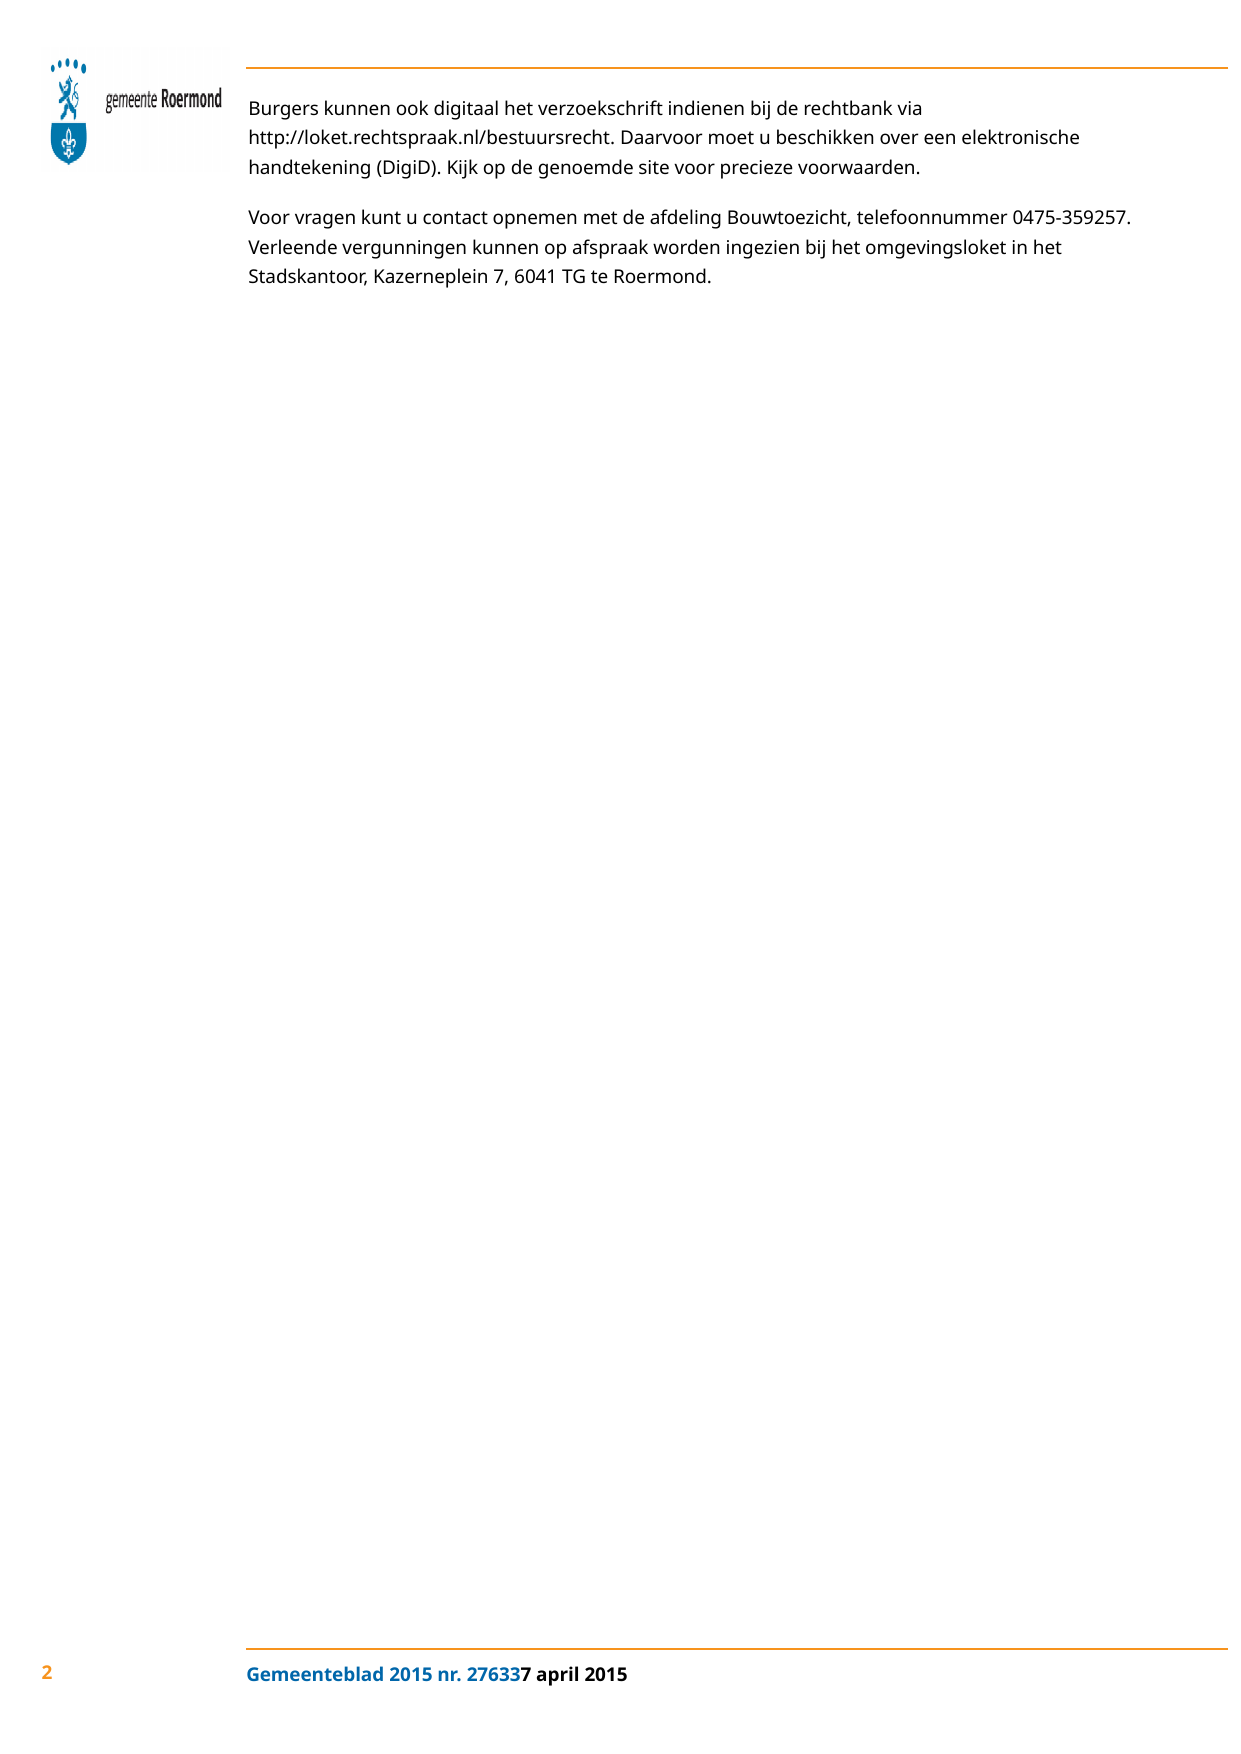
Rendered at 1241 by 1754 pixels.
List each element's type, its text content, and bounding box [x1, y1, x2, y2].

picture [41, 47, 231, 172]
text Voor vragen kunt u contact opnemen met de afdeling Bouwtoezicht, telefoonnummer 0475-359257. Verleende vergunningen kunnen op afspraak worden ingezien bij het omgevingsloket in het Stadskantoor, Kazerneplein 7, 6041 TG te Roermond. [248, 204, 1152, 289]
text Burgers kunnen ook digitaal het verzoekschrift indienen bij de rechtbank via http://loket.rechtspraak.nl/bestuursrecht. Daarvoor moet u beschikken over een elektronische handtekening (DigiD). Kijk op de genoemde site voor precieze voorwaarden. [248, 95, 1152, 180]
